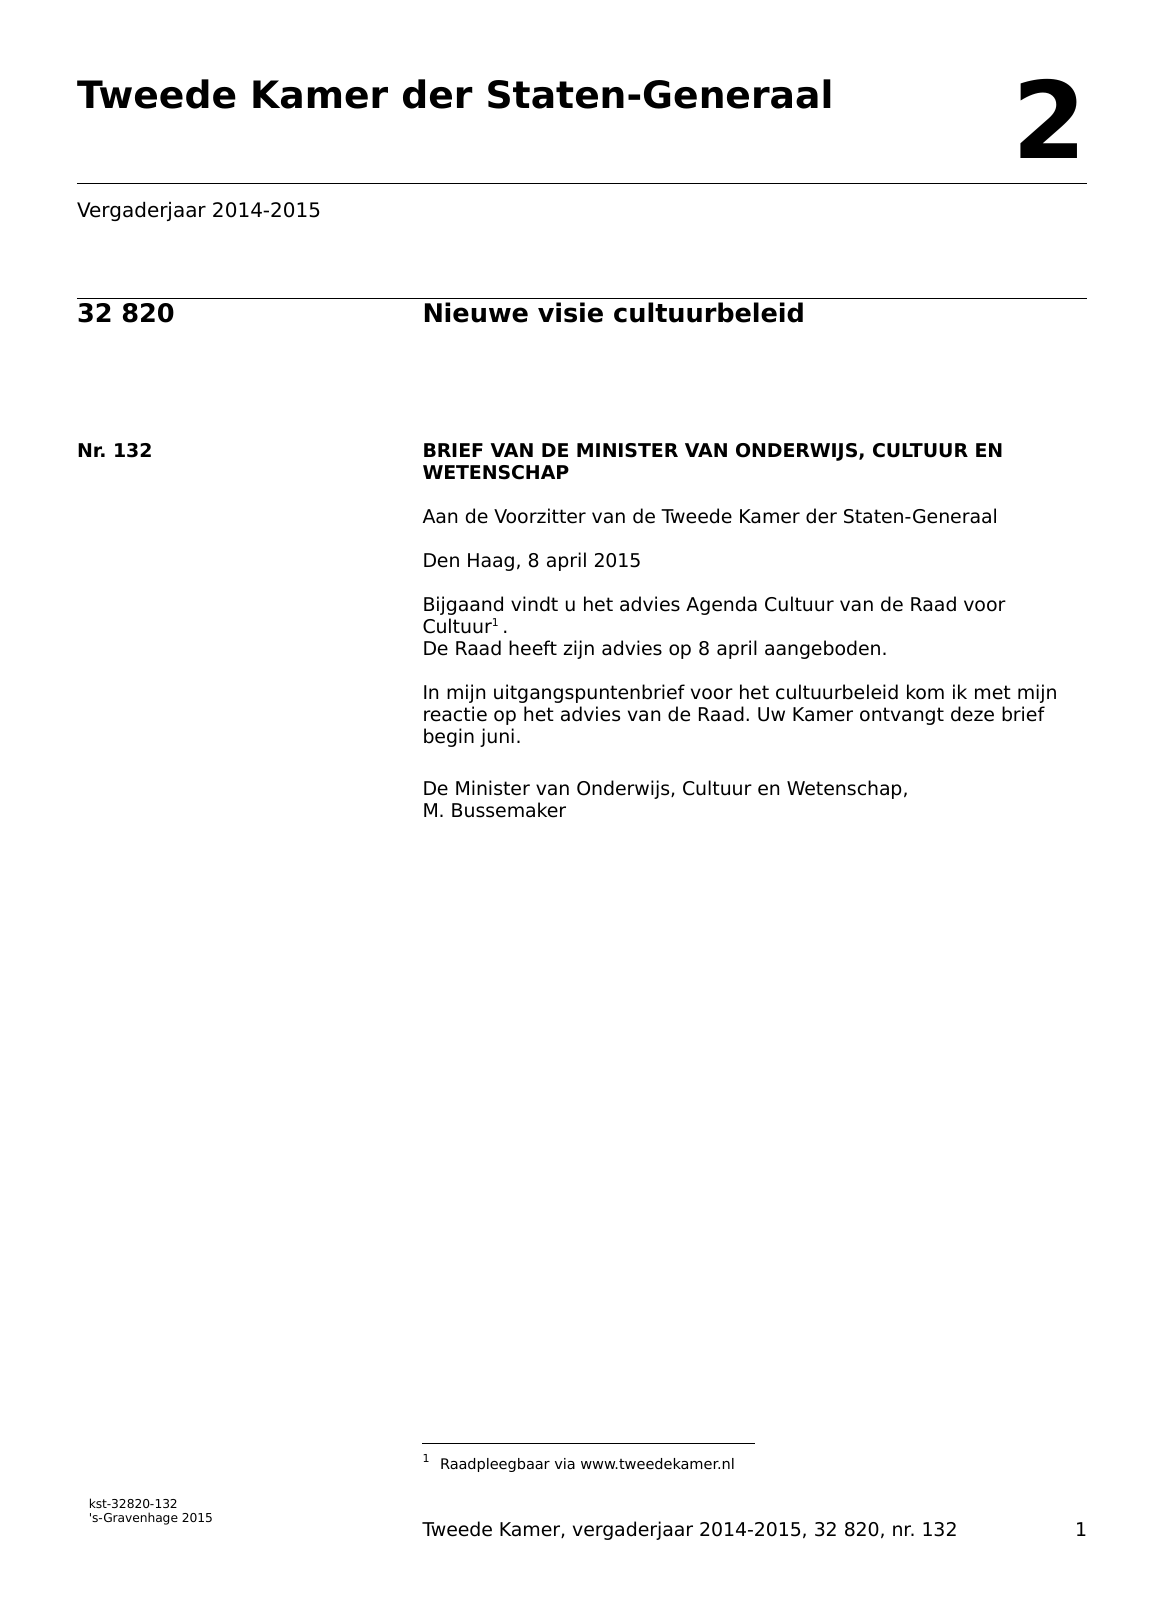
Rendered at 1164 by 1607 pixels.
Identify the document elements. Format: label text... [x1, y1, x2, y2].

text De Raad heeft zijn advies op 8 april aangeboden. [422, 638, 1087, 660]
subtitle 32 820 Nieuwe visie cultuurbeleid [77, 299, 1087, 329]
subtitle Nr. 132 BRIEF VAN DE MINISTER VAN ONDERWIJS, CULTUUR EN WETENSCHAP [77, 440, 1087, 484]
table_cell Vergaderjaar 2014-2015 [77, 184, 1087, 298]
text Bijgaand vindt u het advies Agenda Cultuur van de Raad voor Cultuur. [422, 594, 1087, 638]
text Den Haag, 8 april 2015 [422, 550, 1087, 572]
text 's-Gravenhage 2015 [88, 1511, 323, 1525]
table_header 2 [886, 59, 1087, 183]
text In mijn uitgangspuntenbrief voor het cultuurbeleid kom ik met mijn reactie op het advies van de Raad. Uw Kamer ontvangt deze brief begin juni. [422, 682, 1087, 748]
text Aan de Voorzitter van de Tweede Kamer der Staten-Generaal [422, 506, 1087, 528]
table_header Tweede Kamer der Staten-Generaal [77, 59, 886, 183]
text Raadpleegbaar via www.tweedekamer.nl [422, 1452, 1087, 1474]
text De Minister van Onderwijs, Cultuur en Wetenschap, M. Bussemaker [422, 778, 1087, 822]
text kst-32820-132 [88, 1497, 323, 1511]
